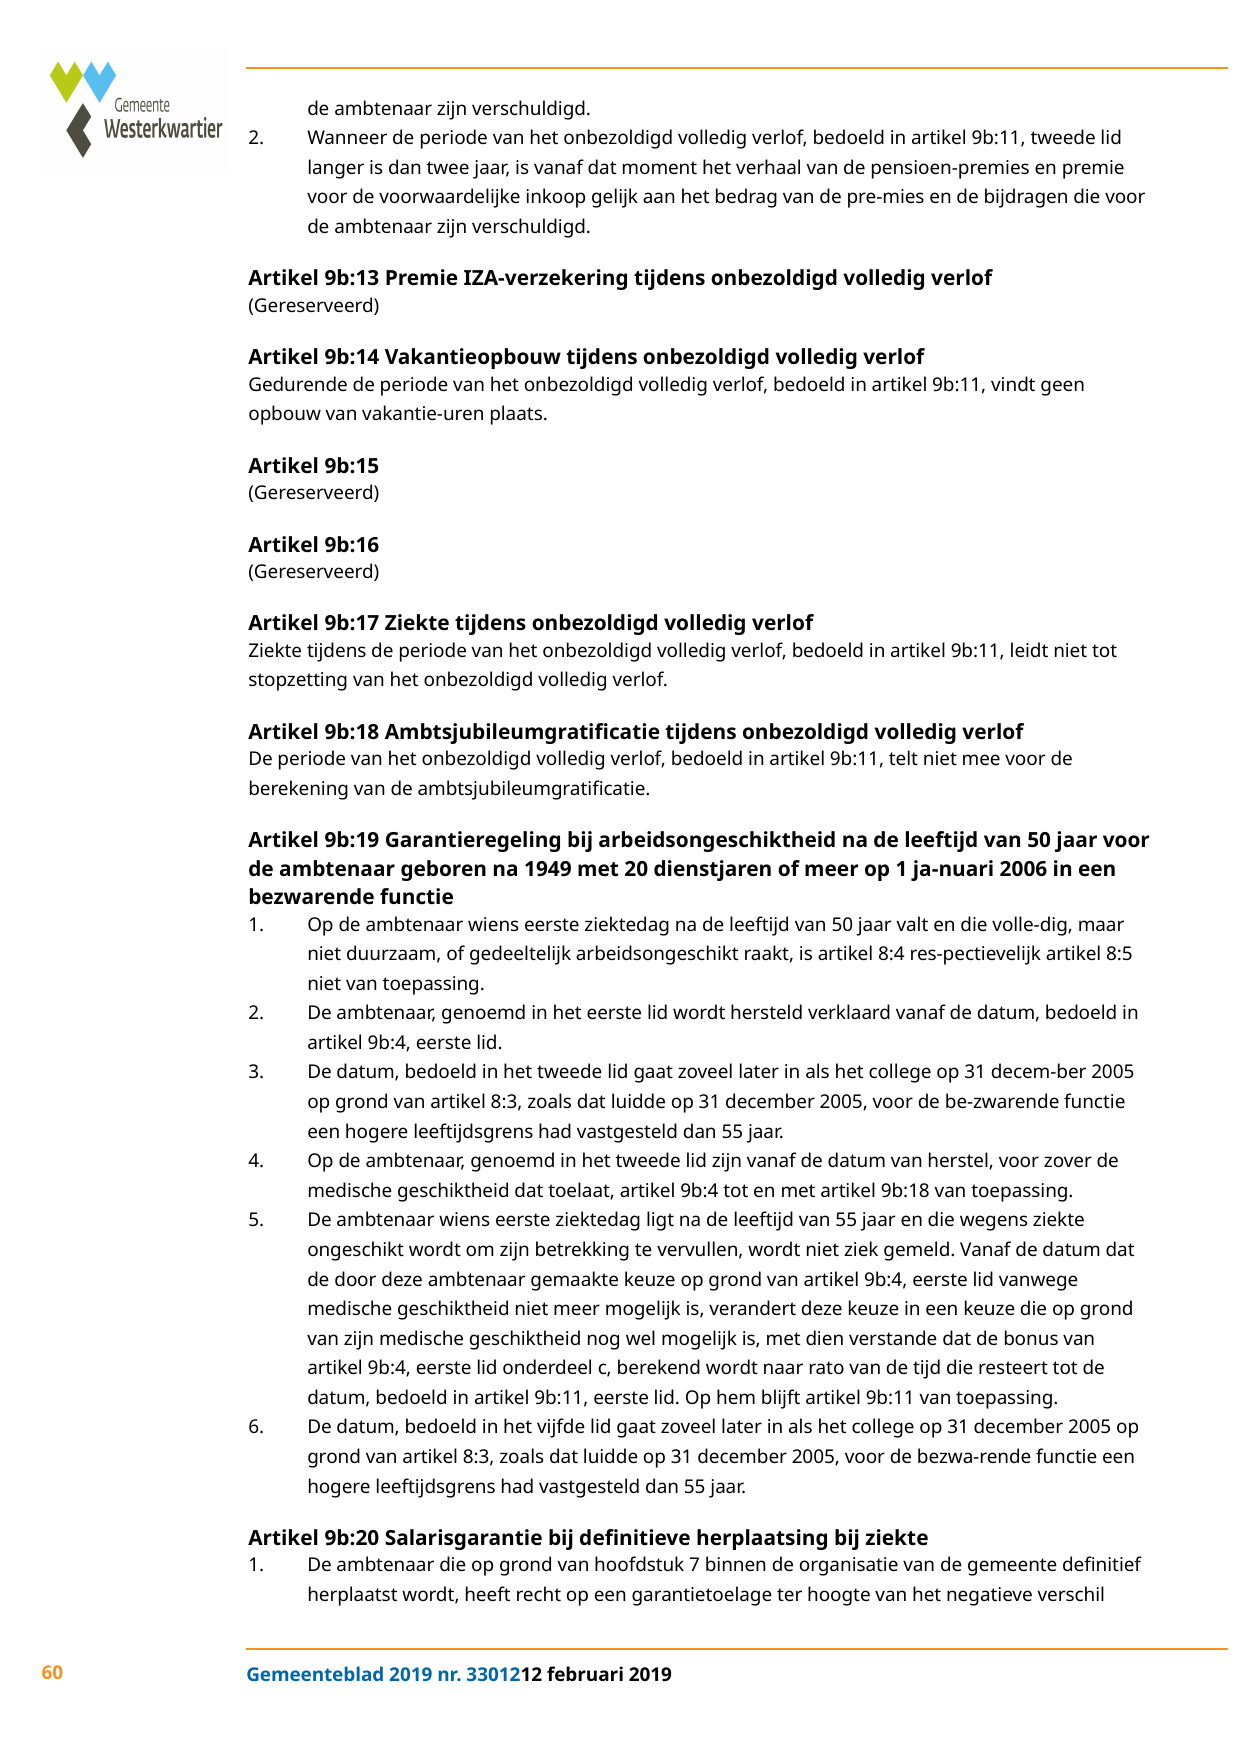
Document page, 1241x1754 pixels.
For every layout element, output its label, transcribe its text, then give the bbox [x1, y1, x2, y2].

list De datum, bedoeld in het tweede lid gaat zoveel later in als het college op 31 decem-ber 2005 op grond van artikel 8:3, zoals dat luidde op 31 december 2005, voor de be-zwarende functie een hogere leeftijdsgrens had vastgesteld dan 55 jaar. [248, 1059, 1152, 1143]
list Op de ambtenaar, genoemd in het tweede lid zijn vanaf de datum van herstel, voor zover de medische geschiktheid dat toelaat, artikel 9b:4 tot en met artikel 9b:18 van toepassing. [248, 1147, 1152, 1203]
list De ambtenaar die op grond van hoofdstuk 7 binnen de organisatie van de gemeente definitief herplaatst wordt, heeft recht op een garantietoelage ter hoogte van het negatieve verschil [248, 1552, 1152, 1607]
text Artikel 9b:16 [248, 530, 1152, 558]
list Wanneer de periode van het onbezoldigd volledig verlof, bedoeld in artikel 9b:11, tweede lid langer is dan twee jaar, is vanaf dat moment het verhaal van de pensioen-premies en premie voor de voorwaardelijke inkoop gelijk aan het bedrag van de pre-mies en de bijdragen die voor de ambtenaar zijn verschuldigd. [248, 124, 1152, 239]
text Artikel 9b:19 Garantieregeling bij arbeidsongeschiktheid na de leeftijd van 50 jaar voor de ambtenaar geboren na 1949 met 20 dienstjaren of meer op 1 ja-nuari 2006 in een bezwarende functie [248, 825, 1152, 911]
text Artikel 9b:14 Vakantieopbouw tijdens onbezoldigd volledig verlof [248, 342, 1152, 371]
list de ambtenaar zijn verschuldigd. [248, 95, 1152, 121]
text Gedurende de periode van het onbezoldigd volledig verlof, bedoeld in artikel 9b:11, vindt geen opbouw van vakantie-uren plaats. [248, 371, 1152, 426]
text (Gereserveerd) [248, 292, 1152, 318]
list De ambtenaar, genoemd in het eerste lid wordt hersteld verklaard vanaf de datum, bedoeld in artikel 9b:4, eerste lid. [248, 999, 1152, 1055]
list Op de ambtenaar wiens eerste ziektedag na de leeftijd van 50 jaar valt en die volle-dig, maar niet duurzaam, of gedeeltelijk arbeidsongeschikt raakt, is artikel 8:4 res-pectievelijk artikel 8:5 niet van toepassing. [248, 911, 1152, 996]
list De ambtenaar wiens eerste ziektedag ligt na de leeftijd van 55 jaar en die wegens ziekte ongeschikt wordt om zijn betrekking te vervullen, wordt niet ziek gemeld. Vanaf de datum dat de door deze ambtenaar gemaakte keuze op grond van artikel 9b:4, eerste lid vanwege medische geschiktheid niet meer mogelijk is, verandert deze keuze in een keuze die op grond van zijn medische geschiktheid nog wel mogelijk is, met dien verstande dat de bonus van artikel 9b:4, eerste lid onderdeel c, berekend wordt naar rato van de tijd die resteert tot de datum, bedoeld in artikel 9b:11, eerste lid. Op hem blijft artikel 9b:11 van toepassing. [248, 1207, 1152, 1410]
text (Gereserveerd) [248, 479, 1152, 505]
picture [41, 47, 231, 172]
list De datum, bedoeld in het vijfde lid gaat zoveel later in als het college op 31 december 2005 op grond van artikel 8:3, zoals dat luidde op 31 december 2005, voor de bezwa-rende functie een hogere leeftijdsgrens had vastgesteld dan 55 jaar. [248, 1414, 1152, 1498]
text Artikel 9b:13 Premie IZA-verzekering tijdens onbezoldigd volledig verlof [248, 263, 1152, 292]
text Ziekte tijdens de periode van het onbezoldigd volledig verlof, bedoeld in artikel 9b:11, leidt niet tot stopzetting van het onbezoldigd volledig verlof. [248, 637, 1152, 692]
text Artikel 9b:15 [248, 451, 1152, 479]
text Artikel 9b:17 Ziekte tijdens onbezoldigd volledig verlof [248, 608, 1152, 637]
text Artikel 9b:18 Ambtsjubileumgratificatie tijdens onbezoldigd volledig verlof [248, 717, 1152, 745]
text De periode van het onbezoldigd volledig verlof, bedoeld in artikel 9b:11, telt niet mee voor de berekening van de ambtsjubileumgratificatie. [248, 745, 1152, 801]
text Artikel 9b:20 Salarisgarantie bij definitieve herplaatsing bij ziekte [248, 1523, 1152, 1552]
text (Gereserveerd) [248, 558, 1152, 584]
